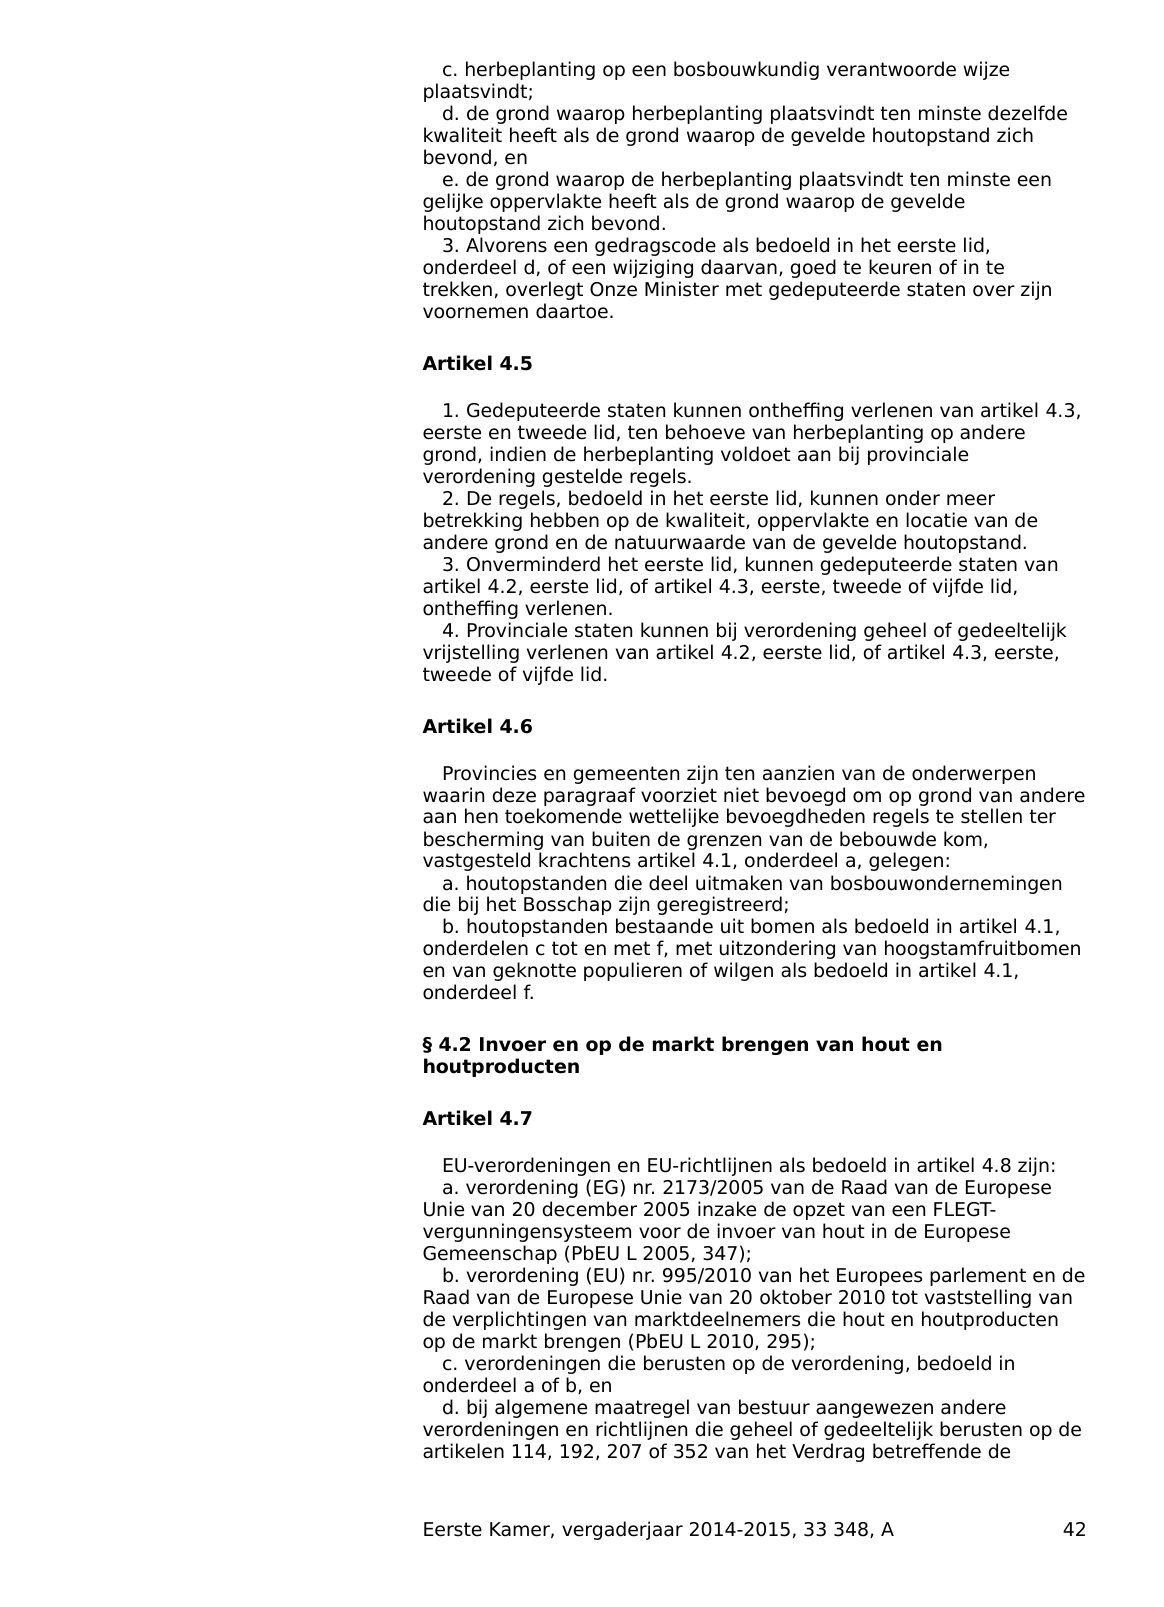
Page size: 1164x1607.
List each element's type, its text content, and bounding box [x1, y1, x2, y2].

text Provincies en gemeenten zijn ten aanzien van de onderwerpen waarin deze paragraaf voorziet niet bevoegd om op grond van andere aan hen toekomende wettelijke bevoegdheden regels te stellen ter bescherming van buiten de grenzen van de bebouwde kom, vastgesteld krachtens artikel 4.1, onderdeel a, gelegen: [422, 762, 1087, 872]
text e. de grond waarop de herbeplanting plaatsvindt ten minste een gelijke oppervlakte heeft als de grond waarop de gevelde houtopstand zich bevond. [422, 169, 1087, 235]
text d. de grond waarop herbeplanting plaatsvindt ten minste dezelfde kwaliteit heeft als de grond waarop de gevelde houtopstand zich bevond, en [422, 103, 1087, 169]
text c. herbeplanting op een bosbouwkundig verantwoorde wijze plaatsvindt; [422, 59, 1087, 103]
subtitle Artikel 4.5 [422, 353, 1087, 375]
text c. verordeningen die berusten op de verordening, bedoeld in onderdeel a of b, en [422, 1353, 1087, 1397]
text EU-verordeningen en EU-richtlijnen als bedoeld in artikel 4.8 zijn: [422, 1155, 1087, 1177]
subtitle Artikel 4.6 [422, 716, 1087, 737]
text 3. Alvorens een gedragscode als bedoeld in het eerste lid, onderdeel d, of een wijziging daarvan, goed te keuren of in te trekken, overlegt Onze Minister met gedeputeerde staten over zijn voornemen daartoe. [422, 235, 1087, 323]
text b. verordening (EU) nr. 995/2010 van het Europees parlement en de Raad van de Europese Unie van 20 oktober 2010 tot vaststelling van de verplichtingen van marktdeelnemers die hout en houtproducten op de markt brengen (PbEU L 2010, 295); [422, 1265, 1087, 1353]
text 3. Onverminderd het eerste lid, kunnen gedeputeerde staten van artikel 4.2, eerste lid, of artikel 4.3, eerste, tweede of vijfde lid, ontheffing verlenen. [422, 554, 1087, 619]
text 4. Provinciale staten kunnen bij verordening geheel of gedeeltelijk vrijstelling verlenen van artikel 4.2, eerste lid, of artikel 4.3, eerste, tweede of vijfde lid. [422, 619, 1087, 686]
text a. houtopstanden die deel uitmaken van bosbouwondernemingen die bij het Bosschap zijn geregistreerd; [422, 872, 1087, 916]
subtitle Artikel 4.7 [422, 1108, 1087, 1130]
text 1. Gedeputeerde staten kunnen ontheffing verlenen van artikel 4.3, eerste en tweede lid, ten behoeve van herbeplanting op andere grond, indien de herbeplanting voldoet aan bij provinciale verordening gestelde regels. [422, 400, 1087, 488]
text 2. De regels, bedoeld in het eerste lid, kunnen onder meer betrekking hebben op de kwaliteit, oppervlakte en locatie van de andere grond en de natuurwaarde van de gevelde houtopstand. [422, 488, 1087, 554]
text d. bij algemene maatregel van bestuur aangewezen andere verordeningen en richtlijnen die geheel of gedeeltelijk berusten op de artikelen 114, 192, 207 of 352 van het Verdrag betreffende de [422, 1397, 1087, 1463]
text b. houtopstanden bestaande uit bomen als bedoeld in artikel 4.1, onderdelen c tot en met f, met uitzondering van hoogstamfruitbomen en van geknotte populieren of wilgen als bedoeld in artikel 4.1, onderdeel f. [422, 916, 1087, 1004]
text a. verordening (EG) nr. 2173/2005 van de Raad van de Europese Unie van 20 december 2005 inzake de opzet van een FLEGT-vergunningensysteem voor de invoer van hout in de Europese Gemeenschap (PbEU L 2005, 347); [422, 1177, 1087, 1265]
subtitle § 4.2 Invoer en op de markt brengen van hout en houtproducten [422, 1034, 1087, 1078]
